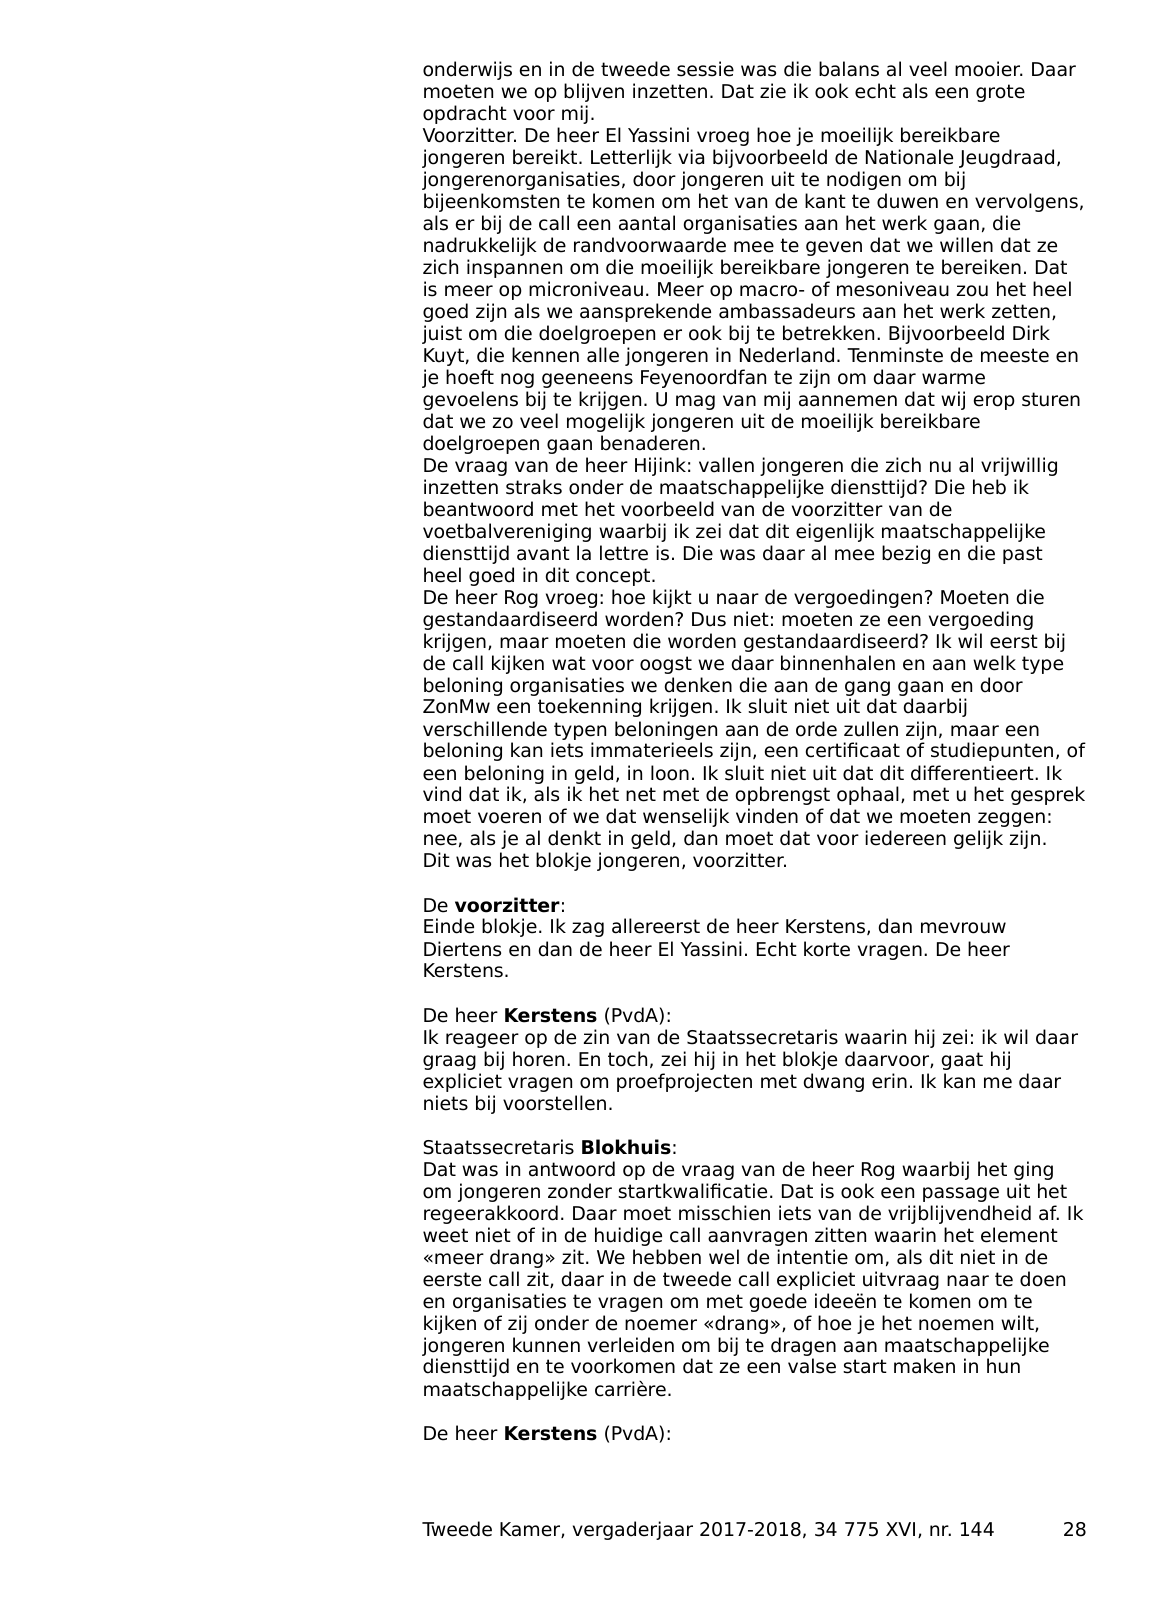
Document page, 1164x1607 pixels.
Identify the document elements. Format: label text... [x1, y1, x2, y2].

text Ik reageer op de zin van de Staatssecretaris waarin hij zei: ik wil daar graag bij horen. En toch, zei hij in het blokje daarvoor, gaat hij expliciet vragen om proefprojecten met dwang erin. Ik kan me daar niets bij voorstellen. [422, 1027, 1087, 1114]
text Dat was in antwoord op de vraag van de heer Rog waarbij het ging om jongeren zonder startkwalificatie. Dat is ook een passage uit het regeerakkoord. Daar moet misschien iets van de vrijblijvendheid af. Ik weet niet of in de huidige call aanvragen zitten waarin het element «meer drang» zit. We hebben wel de intentie om, als dit niet in de eerste call zit, daar in de tweede call expliciet uitvraag naar te doen en organisaties te vragen om met goede ideeën te komen om te kijken of zij onder de noemer «drang», of hoe je het noemen wilt, jongeren kunnen verleiden om bij te dragen aan maatschappelijke diensttijd en te voorkomen dat ze een valse start maken in hun maatschappelijke carrière. [422, 1159, 1087, 1400]
text De vraag van de heer Hijink: vallen jongeren die zich nu al vrijwillig inzetten straks onder de maatschappelijke diensttijd? Die heb ik beantwoord met het voorbeeld van de voorzitter van de voetbalvereniging waarbij ik zei dat dit eigenlijk maatschappelijke diensttijd avant la lettre is. Die was daar al mee bezig en die past heel goed in dit concept. [422, 455, 1087, 587]
text De heer Kerstens (PvdA): [422, 1423, 1087, 1444]
text De heer Kerstens (PvdA): [422, 1004, 1087, 1027]
text De voorzitter: [422, 894, 1087, 916]
text Einde blokje. Ik zag allereerst de heer Kerstens, dan mevrouw Diertens en dan de heer El Yassini. Echt korte vragen. De heer Kerstens. [422, 916, 1087, 982]
text Staatssecretaris Blokhuis: [422, 1137, 1087, 1159]
text onderwijs en in de tweede sessie was die balans al veel mooier. Daar moeten we op blijven inzetten. Dat zie ik ook echt als een grote opdracht voor mij. [422, 59, 1087, 125]
text Dit was het blokje jongeren, voorzitter. [422, 850, 1087, 872]
text De heer Rog vroeg: hoe kijkt u naar de vergoedingen? Moeten die gestandaardiseerd worden? Dus niet: moeten ze een vergoeding krijgen, maar moeten die worden gestandaardiseerd? Ik wil eerst bij de call kijken wat voor oogst we daar binnenhalen en aan welk type beloning organisaties we denken die aan de gang gaan en door ZonMw een toekenning krijgen. Ik sluit niet uit dat daarbij verschillende typen beloningen aan de orde zullen zijn, maar een beloning kan iets immaterieels zijn, een certificaat of studiepunten, of een beloning in geld, in loon. Ik sluit niet uit dat dit differentieert. Ik vind dat ik, als ik het net met de opbrengst ophaal, met u het gesprek moet voeren of we dat wenselijk vinden of dat we moeten zeggen: nee, als je al denkt in geld, dan moet dat voor iedereen gelijk zijn. [422, 587, 1087, 850]
text Voorzitter. De heer El Yassini vroeg hoe je moeilijk bereikbare jongeren bereikt. Letterlijk via bijvoorbeeld de Nationale Jeugdraad, jongerenorganisaties, door jongeren uit te nodigen om bij bijeenkomsten te komen om het van de kant te duwen en vervolgens, als er bij de call een aantal organisaties aan het werk gaan, die nadrukkelijk de randvoorwaarde mee te geven dat we willen dat ze zich inspannen om die moeilijk bereikbare jongeren te bereiken. Dat is meer op microniveau. Meer op macro- of mesoniveau zou het heel goed zijn als we aansprekende ambassadeurs aan het werk zetten, juist om die doelgroepen er ook bij te betrekken. Bijvoorbeeld Dirk Kuyt, die kennen alle jongeren in Nederland. Tenminste de meeste en je hoeft nog geeneens Feyenoordfan te zijn om daar warme gevoelens bij te krijgen. U mag van mij aannemen dat wij erop sturen dat we zo veel mogelijk jongeren uit de moeilijk bereikbare doelgroepen gaan benaderen. [422, 125, 1087, 455]
